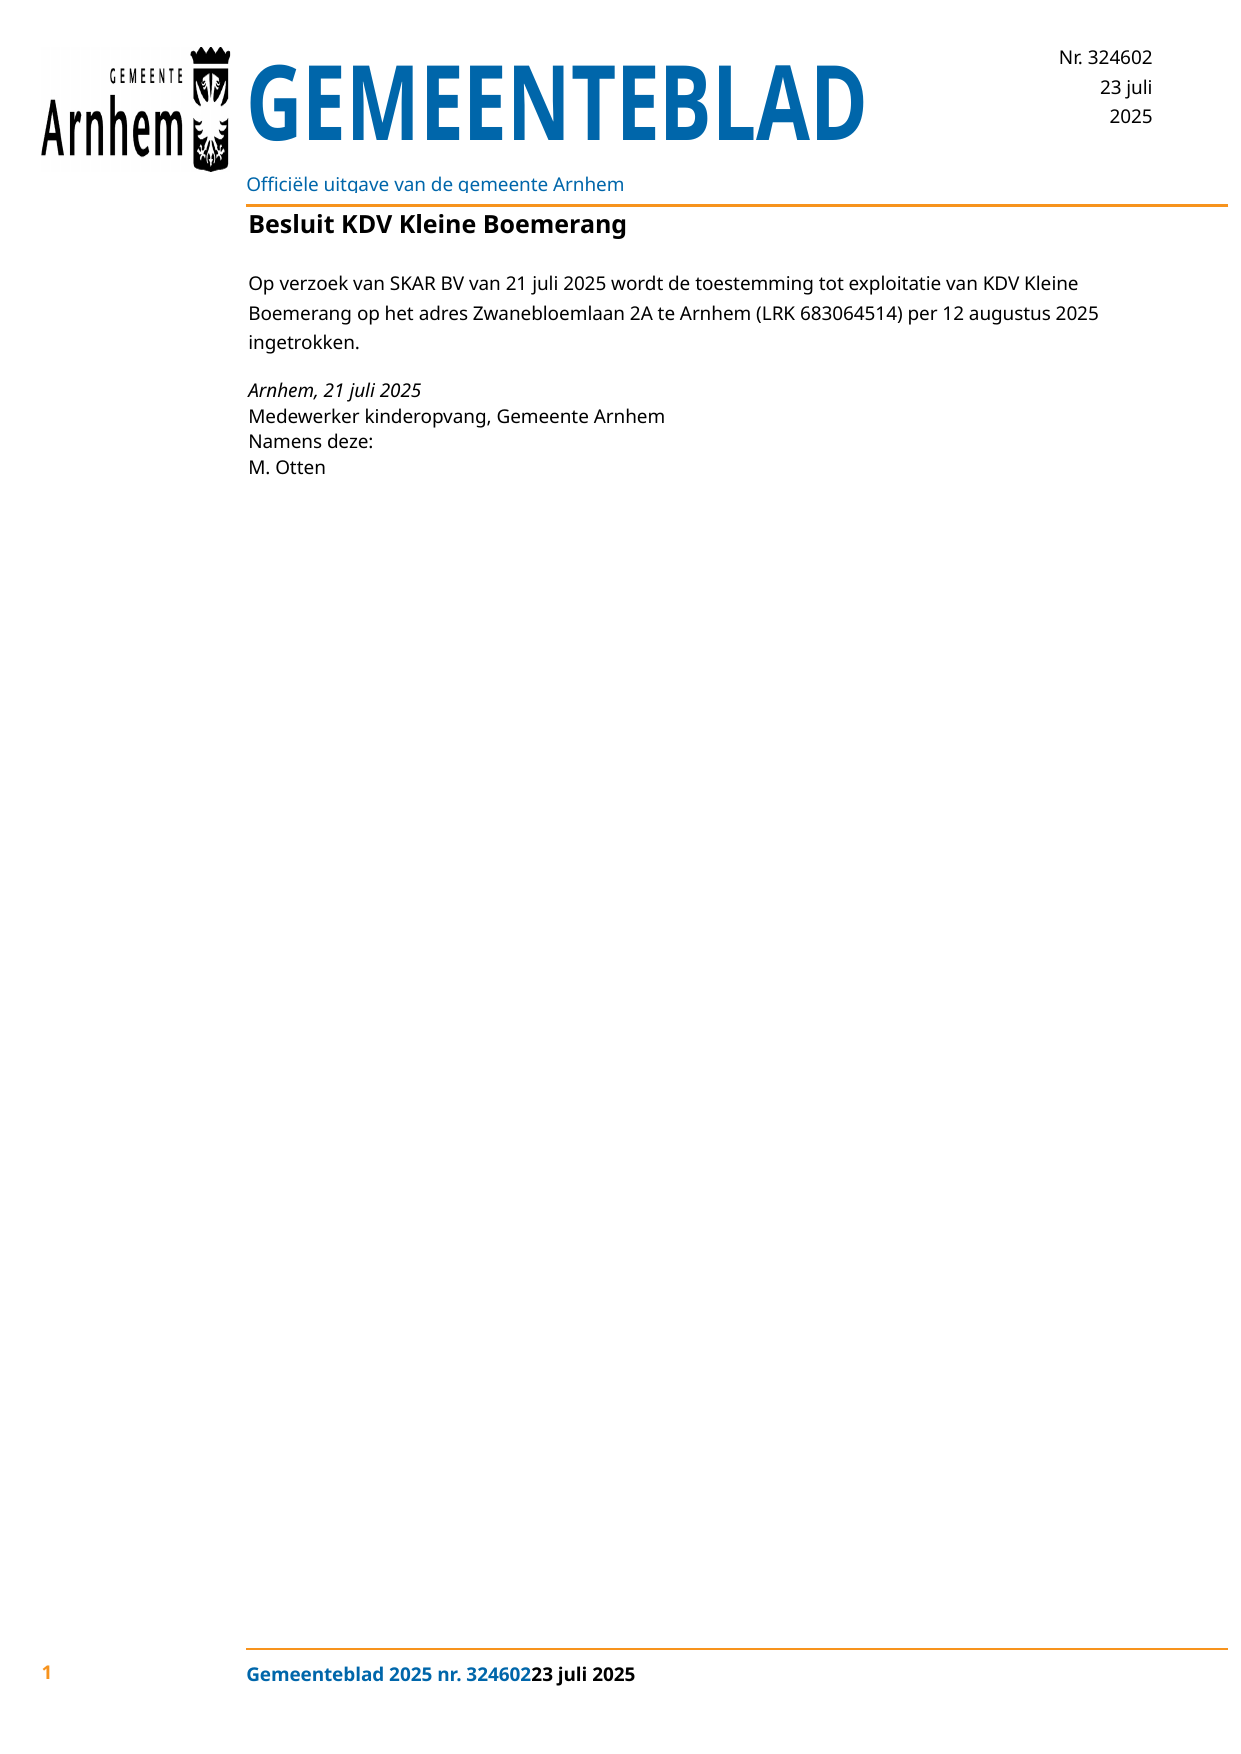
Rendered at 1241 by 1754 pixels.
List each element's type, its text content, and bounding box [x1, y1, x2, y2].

text M. Otten [248, 454, 1152, 480]
text Besluit KDV Kleine Boemerang [248, 207, 1152, 241]
text Arnhem, 21 juli 2025 [248, 377, 1152, 403]
picture [41, 47, 231, 172]
text Op verzoek van SKAR BV van 21 juli 2025 wordt de toestemming tot exploitatie van KDV Kleine Boemerang op het adres Zwanebloemlaan 2A te Arnhem (LRK 683064514) per 12 augustus 2025 ingetrokken. [248, 270, 1152, 355]
text Namens deze: [248, 429, 1152, 454]
text Medewerker kinderopvang, Gemeente Arnhem [248, 403, 1152, 429]
